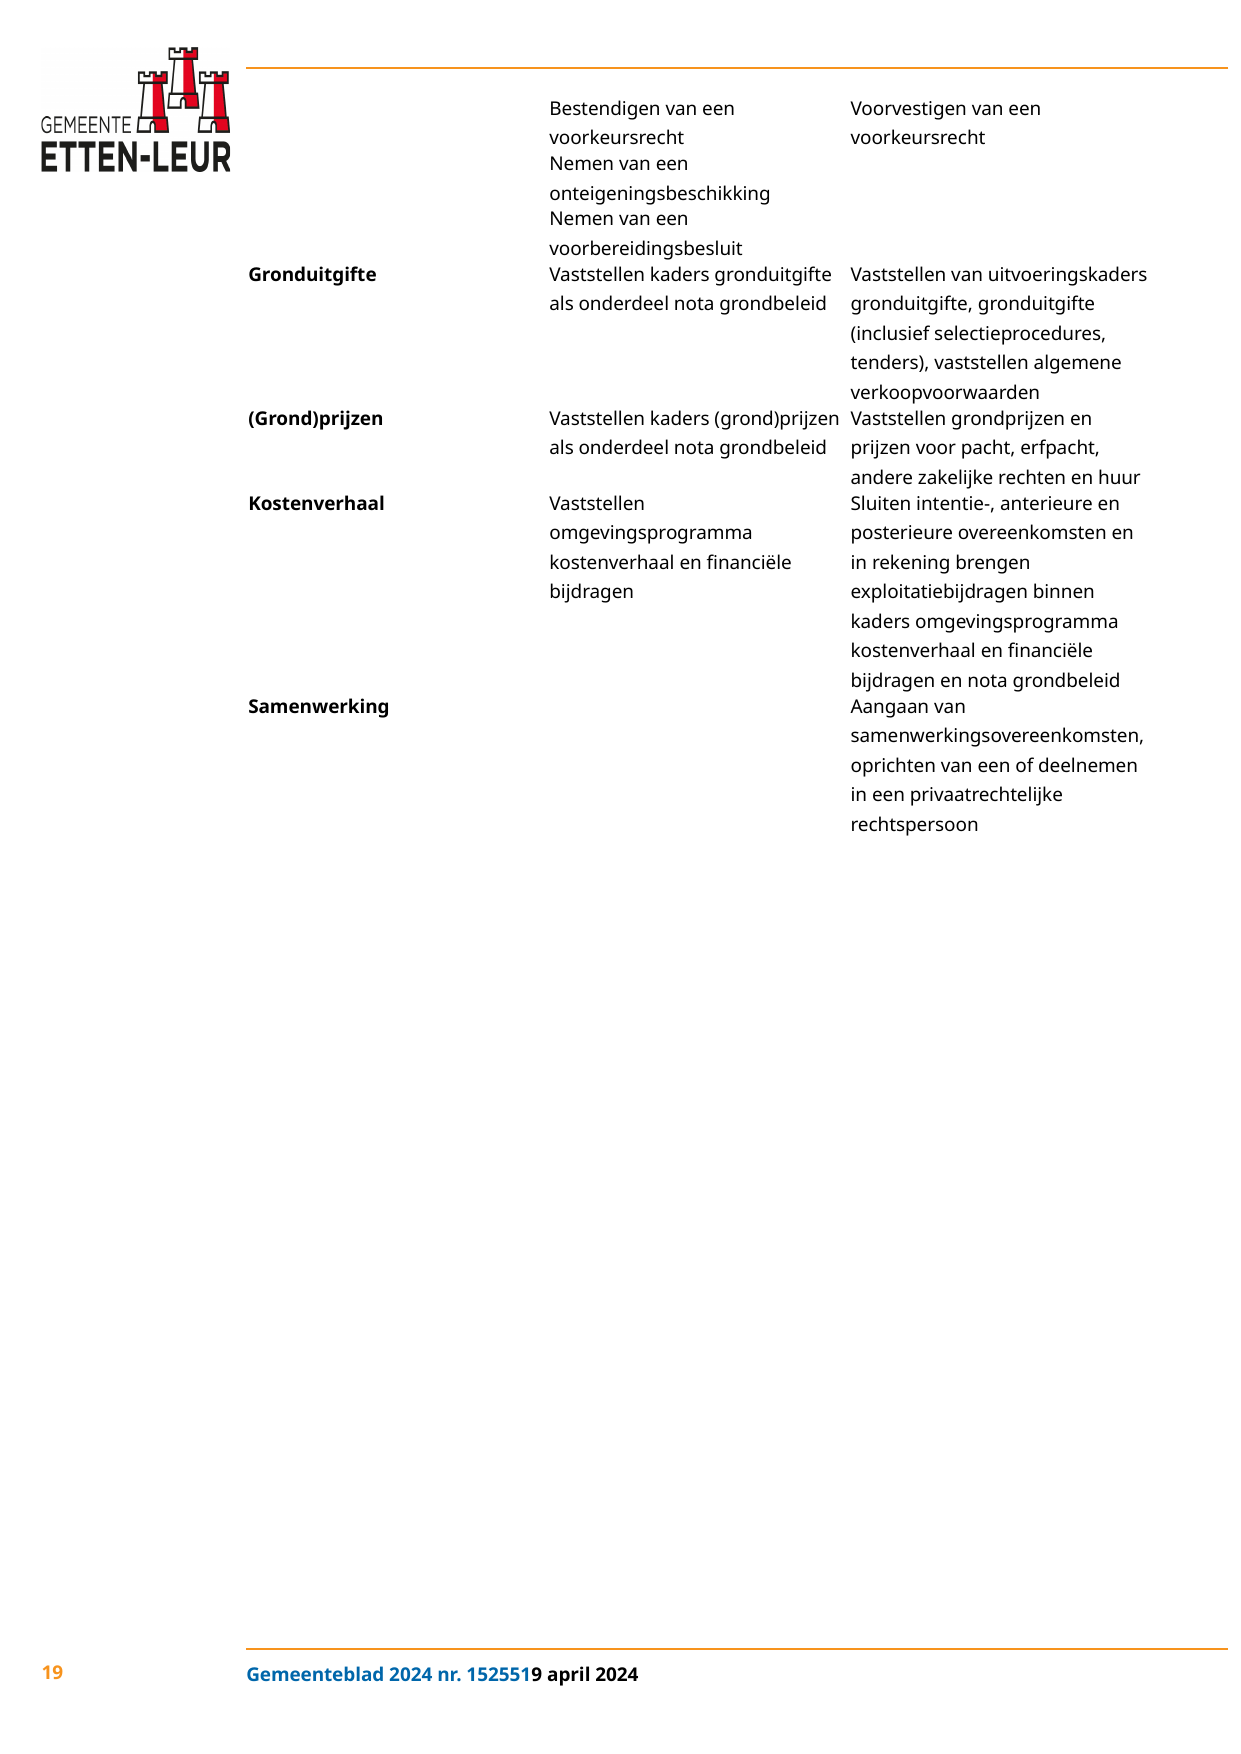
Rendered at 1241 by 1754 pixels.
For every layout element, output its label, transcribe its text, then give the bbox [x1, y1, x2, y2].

table_cell Aangaan van samenwerkingsovereenkomsten, oprichten van een of deelnemen in een privaatrechtelijke rechtspersoon [850, 693, 1152, 837]
table_cell Bestendigen van een voorkeursrecht [549, 95, 850, 150]
table_cell [850, 150, 1152, 205]
table_cell [248, 150, 549, 205]
table_cell Kostenverhaal [248, 490, 549, 693]
table_cell Voorvestigen van een voorkeursrecht [850, 95, 1152, 150]
table_cell Vaststellen omgevingsprogramma kostenverhaal en financiële bijdragen [549, 490, 850, 693]
table_cell Vaststellen grondprijzen en prijzen voor pacht, erfpacht, andere zakelijke rechten en huur [850, 405, 1152, 490]
table_cell Vaststellen kaders gronduitgifte als onderdeel nota grondbeleid [549, 261, 850, 405]
table_cell (Grond)prijzen [248, 405, 549, 490]
table_cell Nemen van een voorbereidingsbesluit [549, 205, 850, 261]
table_cell Samenwerking [248, 693, 549, 837]
picture [41, 47, 231, 172]
table_cell Vaststellen kaders (grond)prijzen als onderdeel nota grondbeleid [549, 405, 850, 490]
table_cell [248, 95, 549, 150]
table_cell [549, 693, 850, 837]
table_cell Sluiten intentie-, anterieure en posterieure overeenkomsten en in rekening brengen exploitatiebijdragen binnen kaders omgevingsprogramma kostenverhaal en financiële bijdragen en nota grondbeleid [850, 490, 1152, 693]
table_cell [850, 205, 1152, 261]
table_cell Gronduitgifte [248, 261, 549, 405]
table_cell Nemen van een onteigeningsbeschikking [549, 150, 850, 205]
table_cell [248, 205, 549, 261]
table_cell Vaststellen van uitvoeringskaders gronduitgifte, gronduitgifte (inclusief selectieprocedures, tenders), vaststellen algemene verkoopvoorwaarden [850, 261, 1152, 405]
